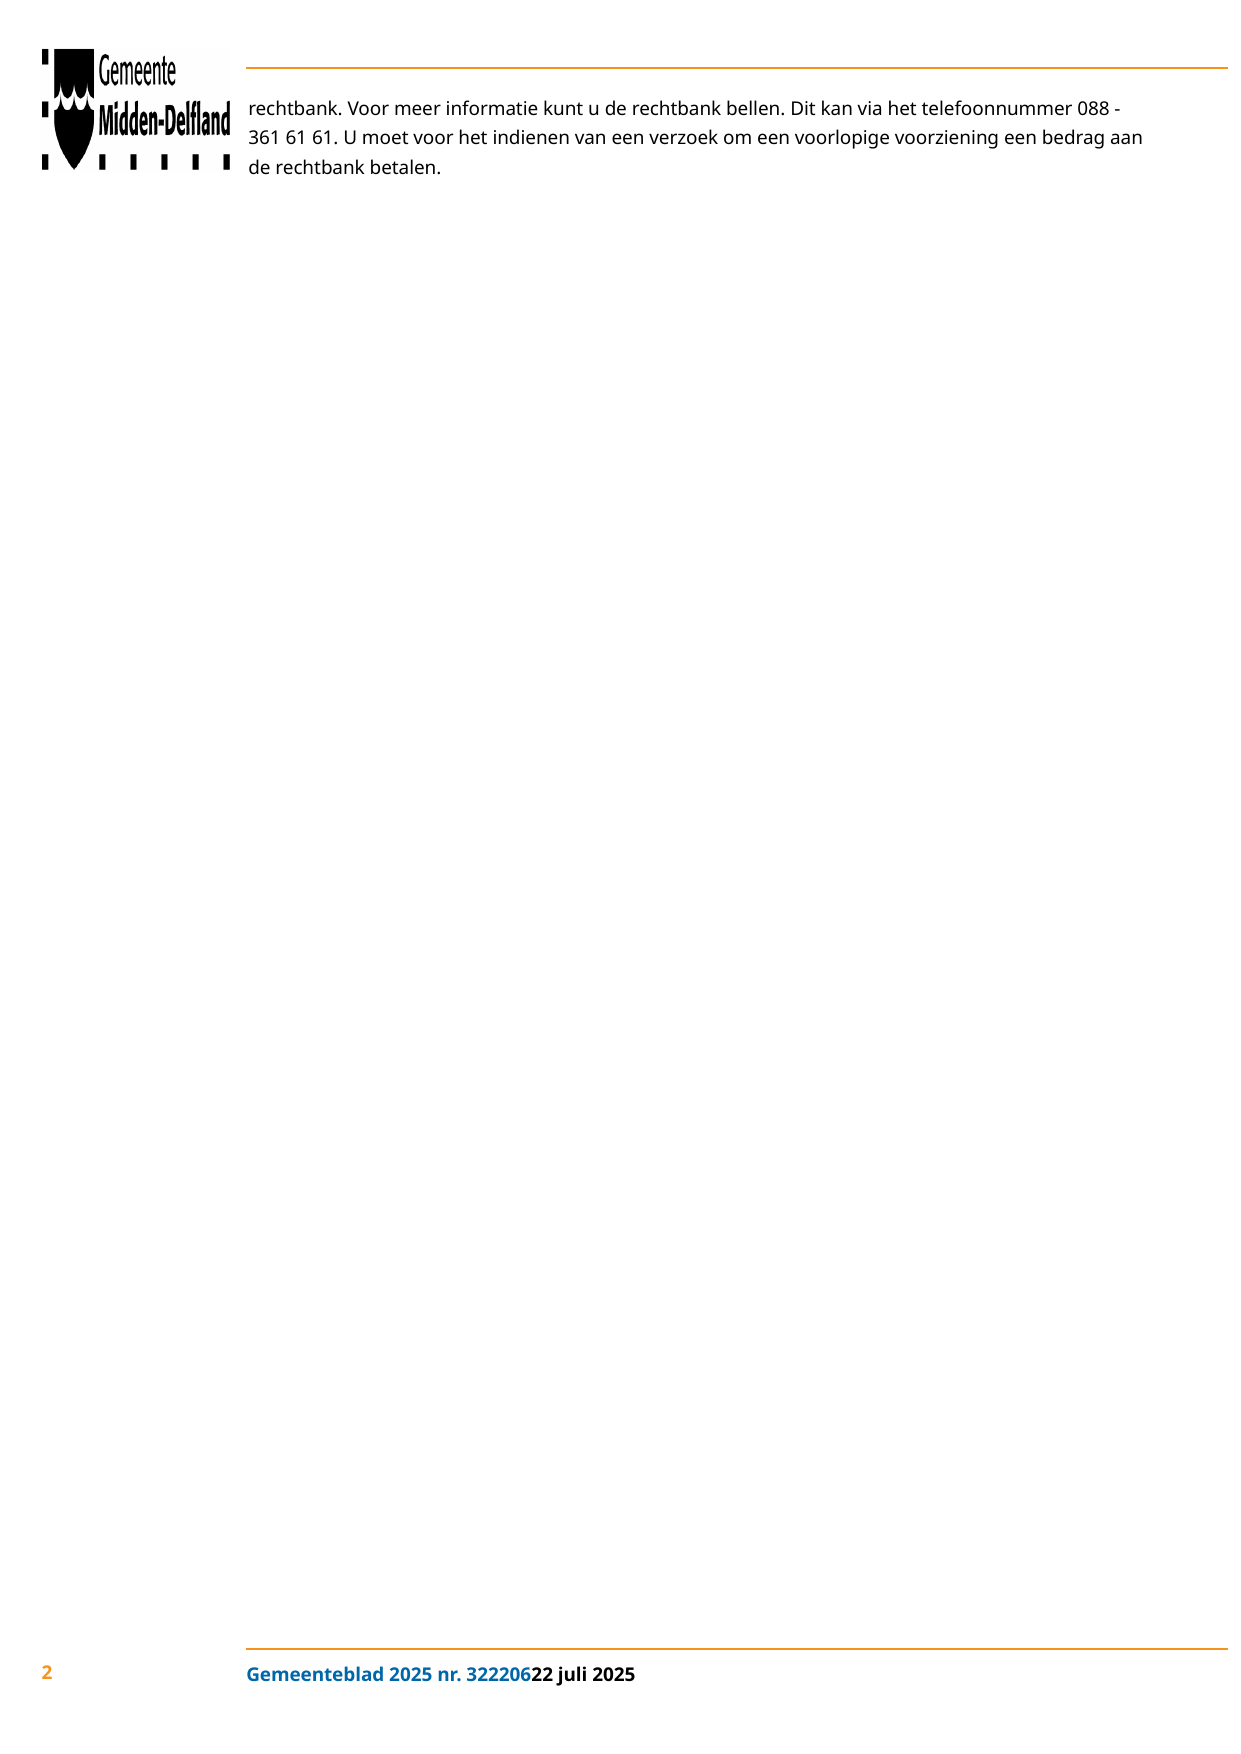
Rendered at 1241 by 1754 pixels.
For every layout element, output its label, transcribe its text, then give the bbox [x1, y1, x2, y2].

text rechtbank. Voor meer informatie kunt u de rechtbank bellen. Dit kan via het telefoonnummer 088 - 361 61 61. U moet voor het indienen van een verzoek om een voorlopige voorziening een bedrag aan de rechtbank betalen. [248, 95, 1152, 180]
picture [41, 47, 231, 172]
